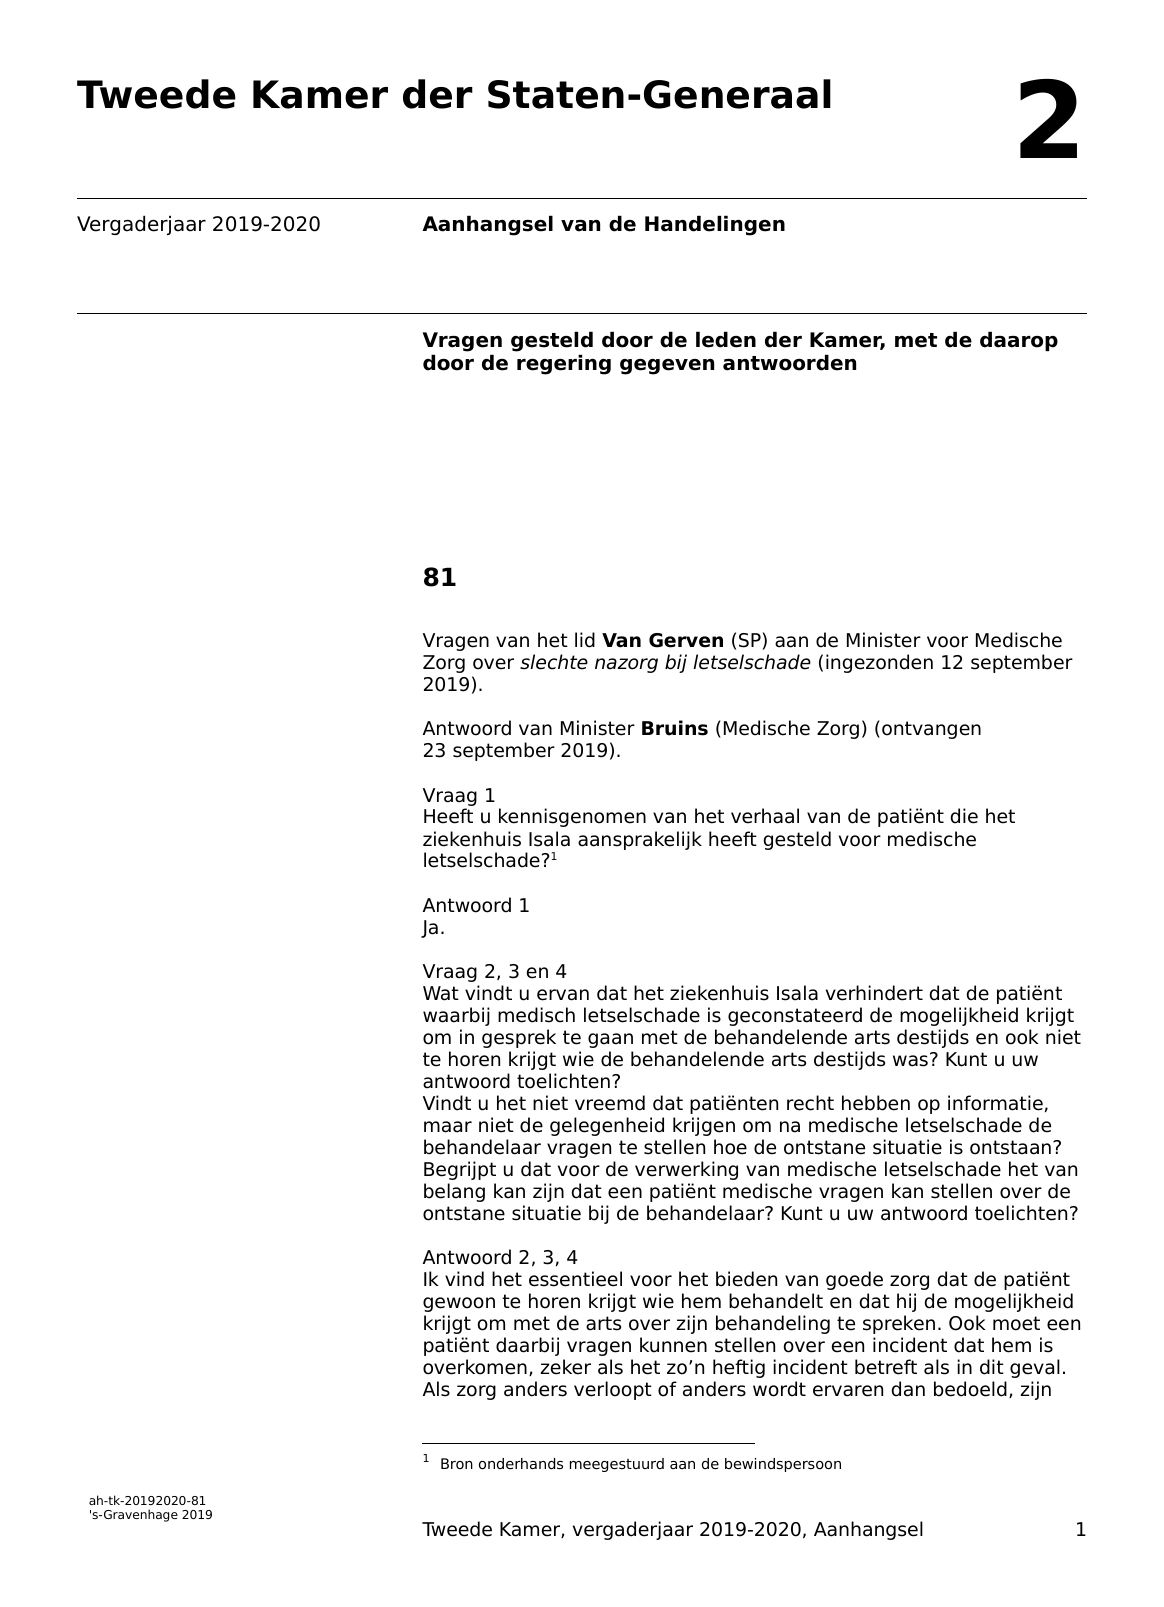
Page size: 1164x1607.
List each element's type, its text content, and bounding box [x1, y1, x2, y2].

text 's-Gravenhage 2019 [88, 1508, 323, 1522]
text Vragen van het lid Van Gerven (SP) aan de Minister voor Medische Zorg over slechte nazorg bij letselschade (ingezonden 12 september 2019). [422, 630, 1087, 696]
text Heeft u kennisgenomen van het verhaal van de patiënt die het ziekenhuis Isala aansprakelijk heeft gesteld voor medische letselschade? [422, 806, 1087, 872]
text Ja. [422, 917, 1087, 938]
text Bron onderhands meegestuurd aan de bewindspersoon [422, 1452, 1087, 1474]
text Vraag 2, 3 en 4 [422, 961, 1087, 983]
table_header 2 [886, 59, 1087, 198]
text 81 [422, 563, 1087, 592]
table_cell Vragen gesteld door de leden der Kamer, met de daarop door de regering gegeven antwoorden [422, 314, 1087, 375]
text Vindt u het niet vreemd dat patiënten recht hebben op informatie, maar niet de gelegenheid krijgen om na medische letselschade de behandelaar vragen te stellen hoe de ontstane situatie is ontstaan? [422, 1093, 1087, 1158]
text Begrijpt u dat voor de verwerking van medische letselschade het van belang kan zijn dat een patiënt medische vragen kan stellen over de ontstane situatie bij de behandelaar? Kunt u uw antwoord toelichten? [422, 1158, 1087, 1224]
text Antwoord 1 [422, 894, 1087, 917]
text ah-tk-20192020-81 [88, 1494, 323, 1508]
table_header Tweede Kamer der Staten-Generaal [77, 59, 886, 198]
text Vraag 1 [422, 784, 1087, 806]
table_cell [77, 314, 422, 375]
table_cell Aanhangsel van de Handelingen [422, 199, 1087, 313]
text Antwoord van Minister Bruins (Medische Zorg) (ontvangen 23 september 2019). [422, 718, 1087, 762]
table_cell Vergaderjaar 2019-2020 [77, 199, 422, 313]
text Ik vind het essentieel voor het bieden van goede zorg dat de patiënt gewoon te horen krijgt wie hem behandelt en dat hij de mogelijkheid krijgt om met de arts over zijn behandeling te spreken. Ook moet een patiënt daarbij vragen kunnen stellen over een incident dat hem is overkomen, zeker als het zo’n heftig incident betreft als in dit geval. Als zorg anders verloopt of anders wordt ervaren dan bedoeld, zijn [422, 1269, 1087, 1401]
text Antwoord 2, 3, 4 [422, 1247, 1087, 1269]
text Wat vindt u ervan dat het ziekenhuis Isala verhindert dat de patiënt waarbij medisch letselschade is geconstateerd de mogelijkheid krijgt om in gesprek te gaan met de behandelende arts destijds en ook niet te horen krijgt wie de behandelende arts destijds was? Kunt u uw antwoord toelichten? [422, 983, 1087, 1093]
